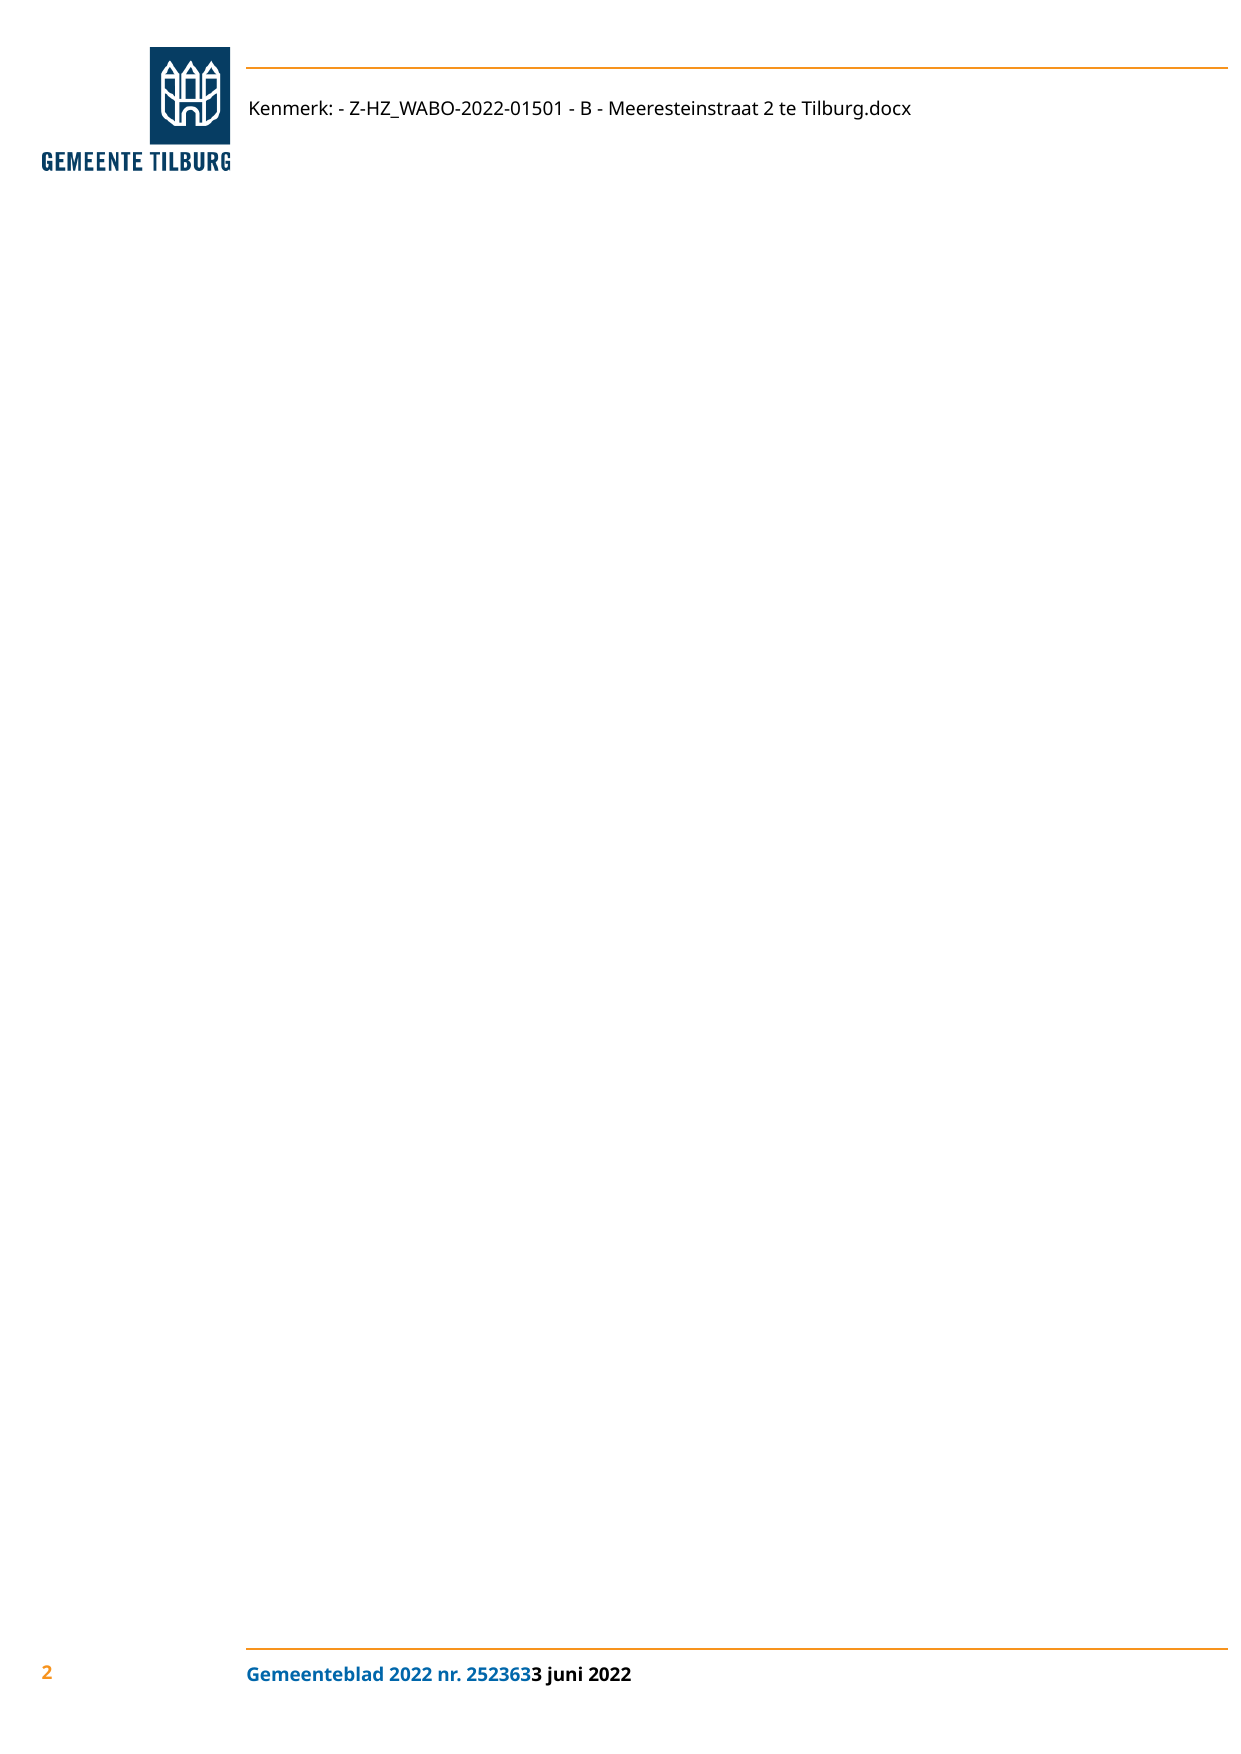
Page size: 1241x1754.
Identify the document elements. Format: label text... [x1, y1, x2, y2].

picture [41, 47, 231, 172]
text Kenmerk: - Z-HZ_WABO-2022-01501 - B - Meeresteinstraat 2 te Tilburg.docx [248, 95, 1152, 121]
